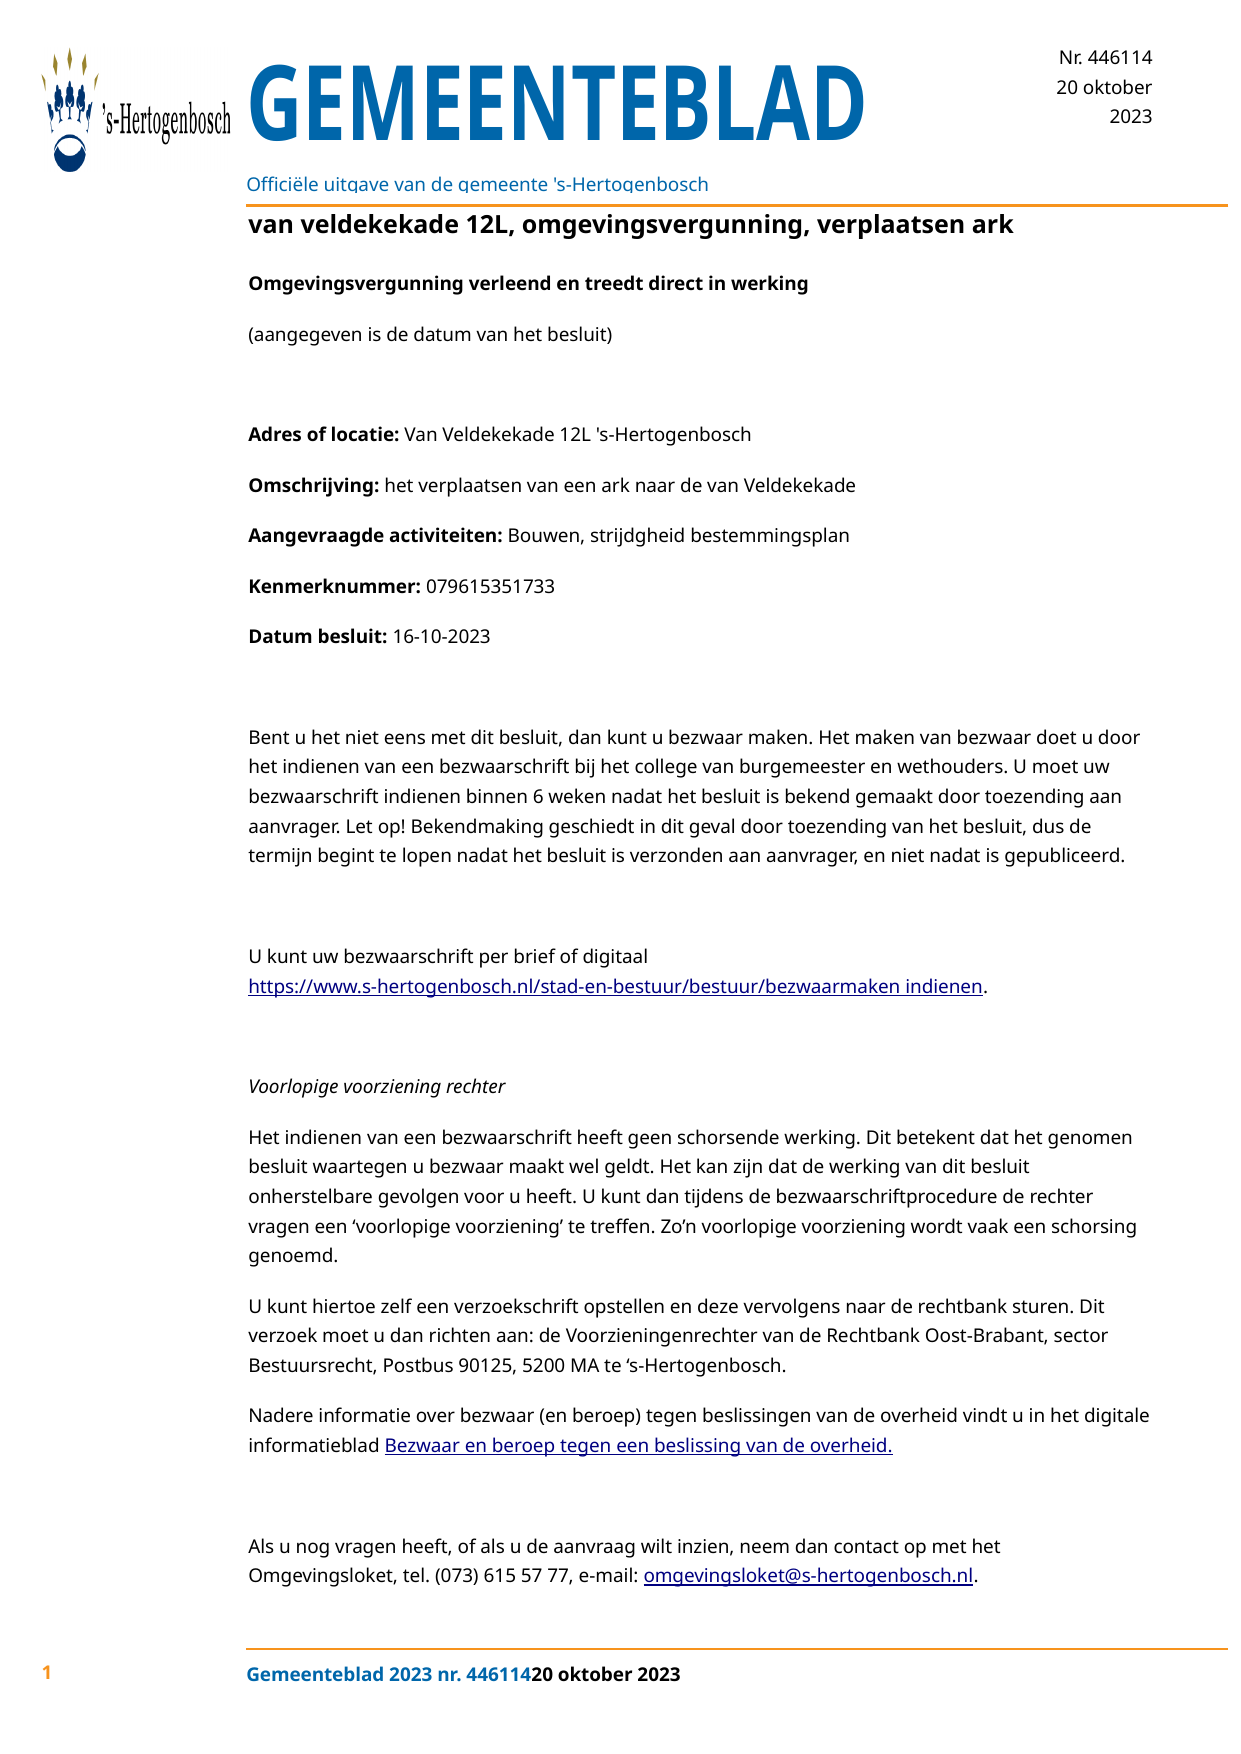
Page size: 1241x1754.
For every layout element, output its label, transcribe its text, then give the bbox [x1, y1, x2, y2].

text U kunt uw bezwaarschrift per brief of digitaal https://www.s-hertogenbosch.nl/stad-en-bestuur/bestuur/bezwaarmaken indienen. [248, 943, 1152, 998]
picture [41, 47, 231, 172]
text Aangevraagde activiteiten: Bouwen, strijdgheid bestemmingsplan [248, 522, 1152, 548]
text U kunt hiertoe zelf een verzoekschrift opstellen en deze vervolgens naar de rechtbank sturen. Dit verzoek moet u dan richten aan: de Voorzieningenrechter van de Rechtbank Oost-Brabant, sector Bestuursrecht, Postbus 90125, 5200 MA te ‘s-Hertogenbosch. [248, 1293, 1152, 1378]
text Nadere informatie over bezwaar (en beroep) tegen beslissingen van de overheid vindt u in het digitale informatieblad Bezwaar en beroep tegen een beslissing van de overheid. [248, 1402, 1152, 1458]
text (aangegeven is de datum van het besluit) [248, 321, 1152, 346]
text Adres of locatie: Van Veldekekade 12L 's-Hertogenbosch [248, 422, 1152, 447]
text Omgevingsvergunning verleend en treedt direct in werking [248, 270, 1152, 296]
text Het indienen van een bezwaarschrift heeft geen schorsende werking. Dit betekent dat het genomen besluit waartegen u bezwaar maakt wel geldt. Het kan zijn dat de werking van dit besluit onherstelbare gevolgen voor u heeft. U kunt dan tijdens de bezwaarschriftprocedure de rechter vragen een ‘voorlopige voorziening’ te treffen. Zo’n voorlopige voorziening wordt vaak een schorsing genoemd. [248, 1124, 1152, 1268]
text Bent u het niet eens met dit besluit, dan kunt u bezwaar maken. Het maken van bezwaar doet u door het indienen van een bezwaarschrift bij het college van burgemeester en wethouders. U moet uw bezwaarschrift indienen binnen 6 weken nadat het besluit is bekend gemaakt door toezending aan aanvrager. Let op! Bekendmaking geschiedt in dit geval door toezending van het besluit, dus de termijn begint te lopen nadat het besluit is verzonden aan aanvrager, en niet nadat is gepubliceerd. [248, 724, 1152, 868]
text Als u nog vragen heeft, of als u de aanvraag wilt inzien, neem dan contact op met het Omgevingsloket, tel. (073) 615 57 77, e-mail: omgevingsloket@s-hertogenbosch.nl. [248, 1533, 1152, 1588]
text Kenmerknummer: 079615351733 [248, 573, 1152, 598]
text van veldekekade 12L, omgevingsvergunning, verplaatsen ark [248, 207, 1152, 241]
text Omschrijving: het verplaatsen van een ark naar de van Veldekekade [248, 472, 1152, 498]
text Datum besluit: 16-10-2023 [248, 623, 1152, 649]
text Voorlopige voorziening rechter [248, 1074, 1152, 1099]
